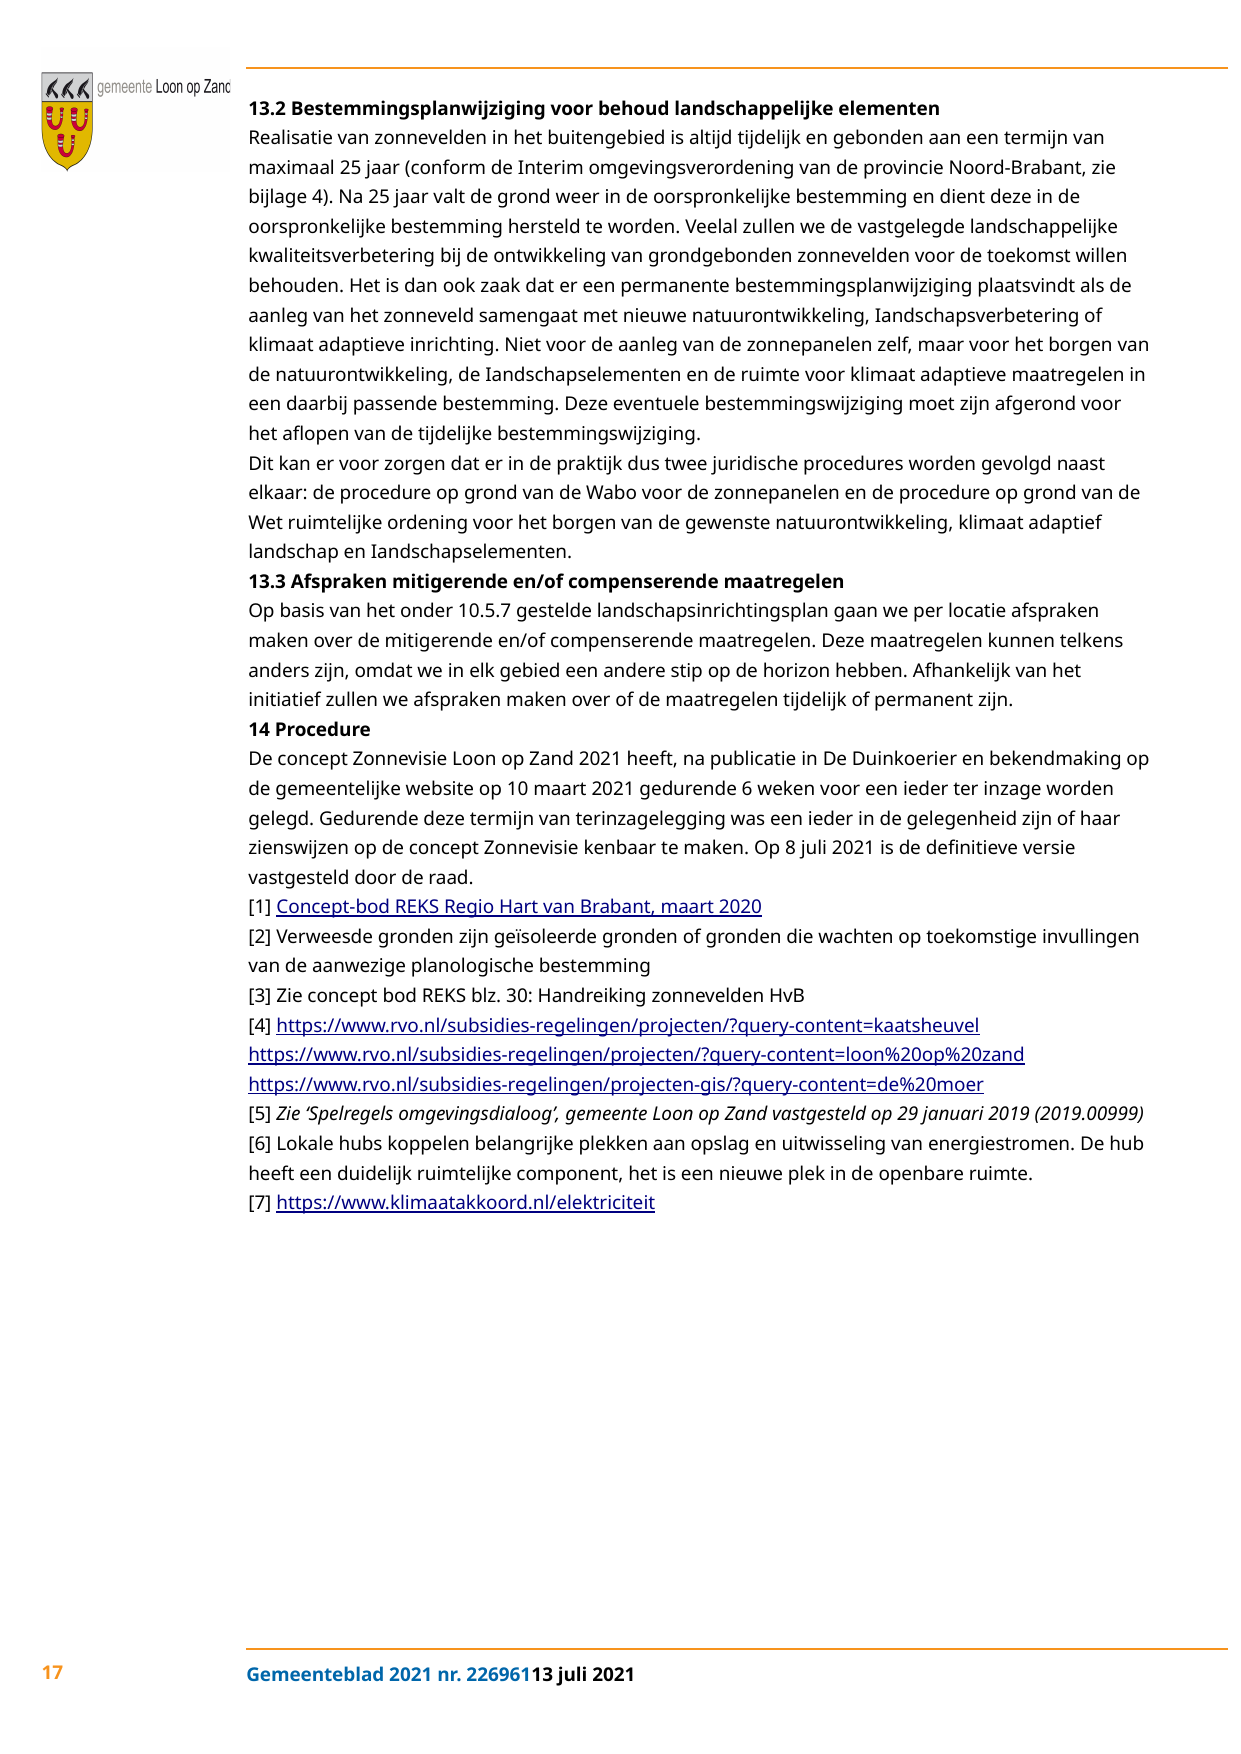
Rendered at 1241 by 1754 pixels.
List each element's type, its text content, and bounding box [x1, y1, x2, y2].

text [4] https://www.rvo.nl/subsidies-regelingen/projecten/?query-content=kaatsheuvel [248, 1012, 1152, 1038]
text [2] Verweesde gronden zijn geïsoleerde gronden of gronden die wachten op toekomstige invullingen van de aanwezige planologische bestemming [248, 923, 1152, 978]
text 13.2 Bestemmingsplanwijziging voor behoud landschappelijke elementen [248, 95, 1152, 121]
picture [41, 47, 231, 172]
text [7] https://www.klimaatakkoord.nl/elektriciteit [248, 1189, 1152, 1215]
text Realisatie van zonnevelden in het buitengebied is altijd tijdelijk en gebonden aan een termijn van maximaal 25 jaar (conform de Interim omgevingsverordening van de provincie Noord-Brabant, zie bijlage 4). Na 25 jaar valt de grond weer in de oorspronkelijke bestemming en dient deze in de oorspronkelijke bestemming hersteld te worden. Veelal zullen we de vastgelegde landschappelijke kwaliteitsverbetering bij de ontwikkeling van grondgebonden zonnevelden voor de toekomst willen behouden. Het is dan ook zaak dat er een permanente bestemmingsplanwijziging plaatsvindt als de aanleg van het zonneveld samengaat met nieuwe natuurontwikkeling, Iandschapsverbetering of klimaat adaptieve inrichting. Niet voor de aanleg van de zonnepanelen zelf, maar voor het borgen van de natuurontwikkeling, de Iandschapselementen en de ruimte voor klimaat adaptieve maatregelen in een daarbij passende bestemming. Deze eventuele bestemmingswijziging moet zijn afgerond voor het aflopen van de tijdelijke bestemmingswijziging. [248, 124, 1152, 446]
text https://www.rvo.nl/subsidies-regelingen/projecten/?query-content=loon%20op%20zand [248, 1041, 1152, 1067]
text [1] Concept-bod REKS Regio Hart van Brabant, maart 2020 [248, 893, 1152, 919]
text 13.3 Afspraken mitigerende en/of compenserende maatregelen [248, 568, 1152, 594]
text [5] Zie ‘Spelregels omgevingsdialoog’, gemeente Loon op Zand vastgesteld op 29 januari 2019 (2019.00999) [248, 1101, 1152, 1126]
text Op basis van het onder 10.5.7 gestelde landschapsinrichtingsplan gaan we per locatie afspraken maken over de mitigerende en/of compenserende maatregelen. Deze maatregelen kunnen telkens anders zijn, omdat we in elk gebied een andere stip op de horizon hebben. Afhankelijk van het initiatief zullen we afspraken maken over of de maatregelen tijdelijk of permanent zijn. [248, 598, 1152, 712]
text [3] Zie concept bod REKS blz. 30: Handreiking zonnevelden HvB [248, 982, 1152, 1008]
text 14 Procedure [248, 716, 1152, 742]
text https://www.rvo.nl/subsidies-regelingen/projecten-gis/?query-content=de%20moer [248, 1071, 1152, 1097]
text De concept Zonnevisie Loon op Zand 2021 heeft, na publicatie in De Duinkoerier en bekendmaking op de gemeentelijke website op 10 maart 2021 gedurende 6 weken voor een ieder ter inzage worden gelegd. Gedurende deze termijn van terinzagelegging was een ieder in de gelegenheid zijn of haar zienswijzen op de concept Zonnevisie kenbaar te maken. Op 8 juli 2021 is de definitieve versie vastgesteld door de raad. [248, 746, 1152, 890]
text [6] Lokale hubs koppelen belangrijke plekken aan opslag en uitwisseling van energiestromen. De hub heeft een duidelijk ruimtelijke component, het is een nieuwe plek in de openbare ruimte. [248, 1130, 1152, 1186]
text Dit kan er voor zorgen dat er in de praktijk dus twee juridische procedures worden gevolgd naast elkaar: de procedure op grond van de Wabo voor de zonnepanelen en de procedure op grond van de Wet ruimtelijke ordening voor het borgen van de gewenste natuurontwikkeling, klimaat adaptief landschap en Iandschapselementen. [248, 450, 1152, 564]
